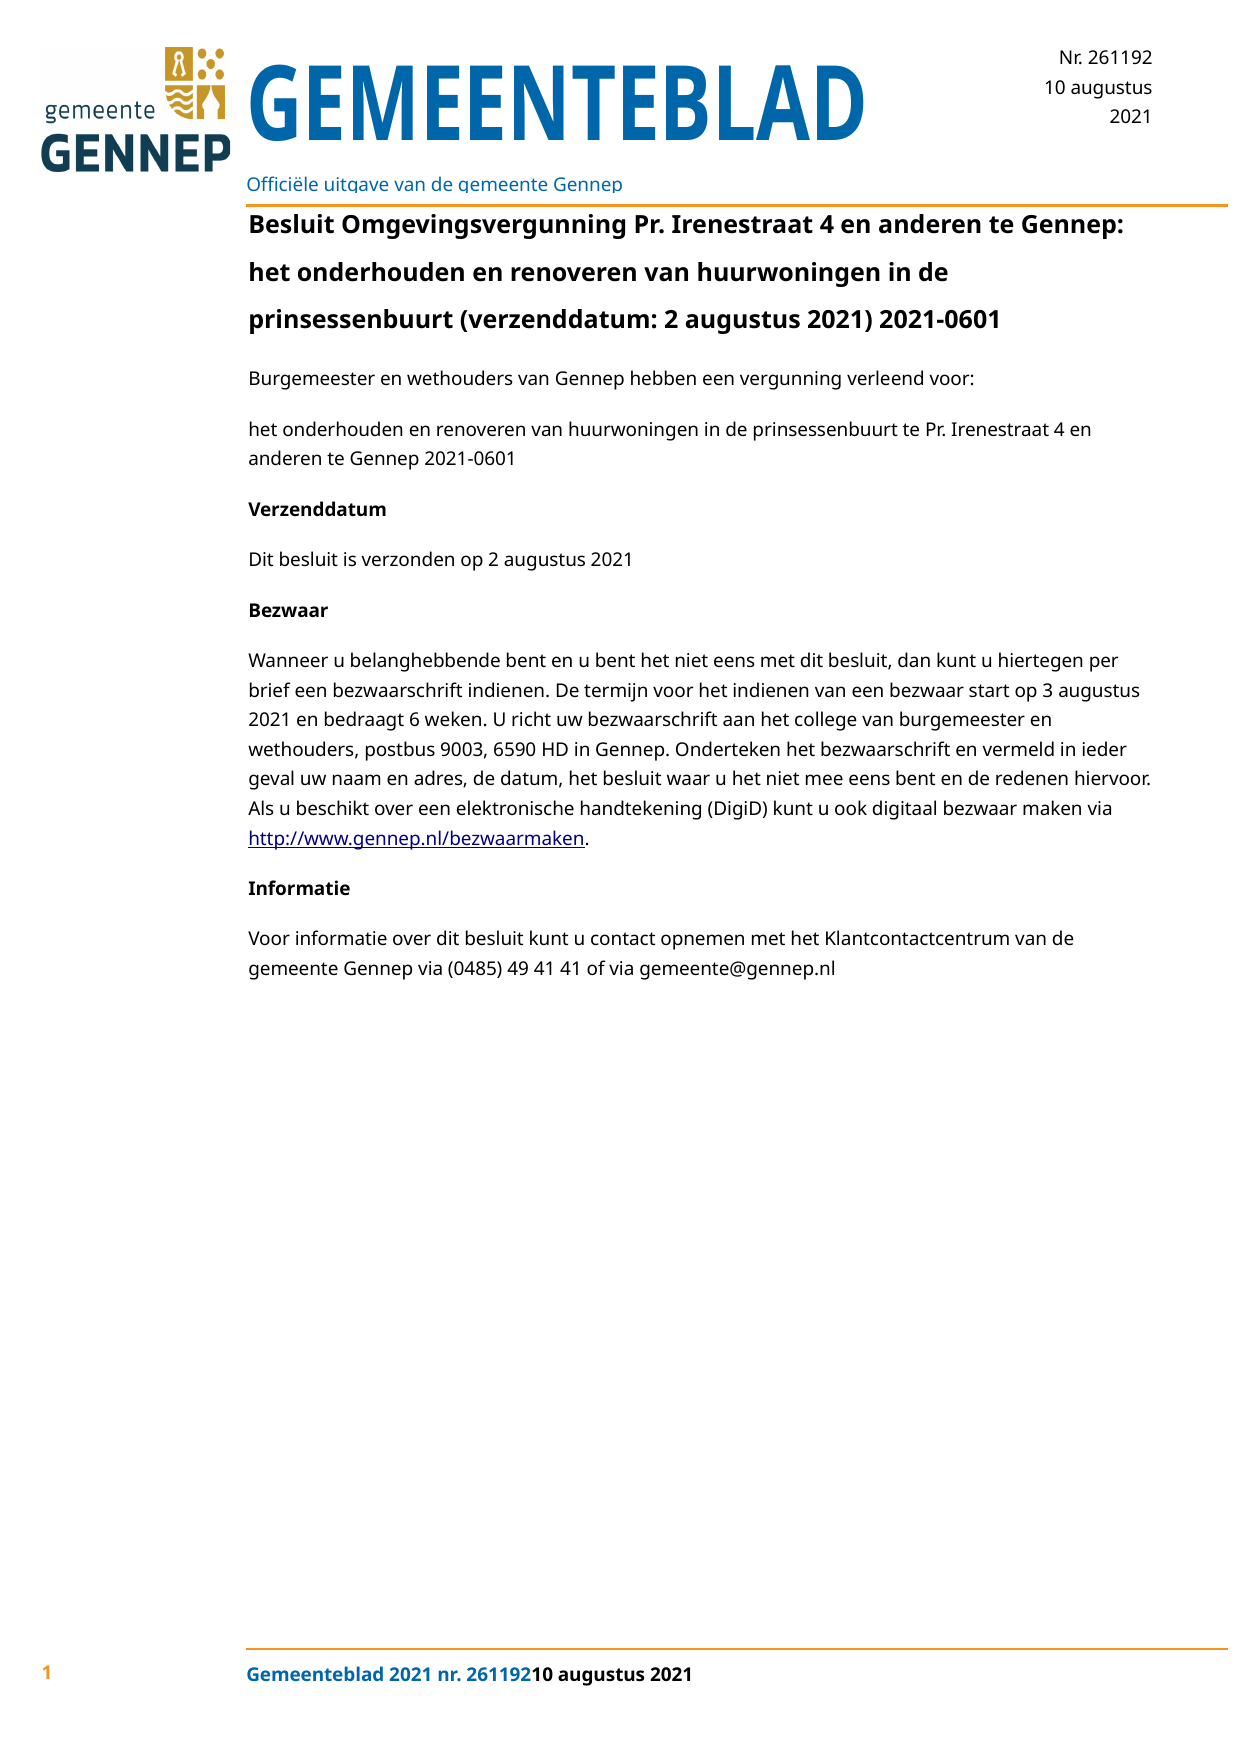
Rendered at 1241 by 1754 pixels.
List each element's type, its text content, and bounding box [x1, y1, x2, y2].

text Burgemeester en wethouders van Gennep hebben een vergunning verleend voor: [248, 366, 1152, 391]
text Dit besluit is verzonden op 2 augustus 2021 [248, 546, 1152, 572]
text het onderhouden en renoveren van huurwoningen in de prinsessenbuurt te Pr. Irenestraat 4 en anderen te Gennep 2021-0601 [248, 416, 1152, 471]
text Bezwaar [248, 597, 1152, 622]
text Voor informatie over dit besluit kunt u contact opnemen met het Klantcontactcentrum van de gemeente Gennep via (0485) 49 41 41 of via gemeente@gennep.nl [248, 926, 1152, 981]
picture [41, 47, 231, 172]
text Informatie [248, 875, 1152, 901]
text Besluit Omgevingsvergunning Pr. Irenestraat 4 en anderen te Gennep: het onderhouden en renoveren van huurwoningen in de prinsessenbuurt (verzenddatum: 2 augustus 2021) 2021-0601 [248, 207, 1152, 336]
text Verzenddatum [248, 496, 1152, 522]
text Wanneer u belanghebbende bent en u bent het niet eens met dit besluit, dan kunt u hiertegen per brief een bezwaarschrift indienen. De termijn voor het indienen van een bezwaar start op 3 augustus 2021 en bedraagt 6 weken. U richt uw bezwaarschrift aan het college van burgemeester en wethouders, postbus 9003, 6590 HD in Gennep. Onderteken het bezwaarschrift en vermeld in ieder geval uw naam en adres, de datum, het besluit waar u het niet mee eens bent en de redenen hiervoor. Als u beschikt over een elektronische handtekening (DigiD) kunt u ook digitaal bezwaar maken via http://www.gennep.nl/bezwaarmaken. [248, 647, 1152, 850]
